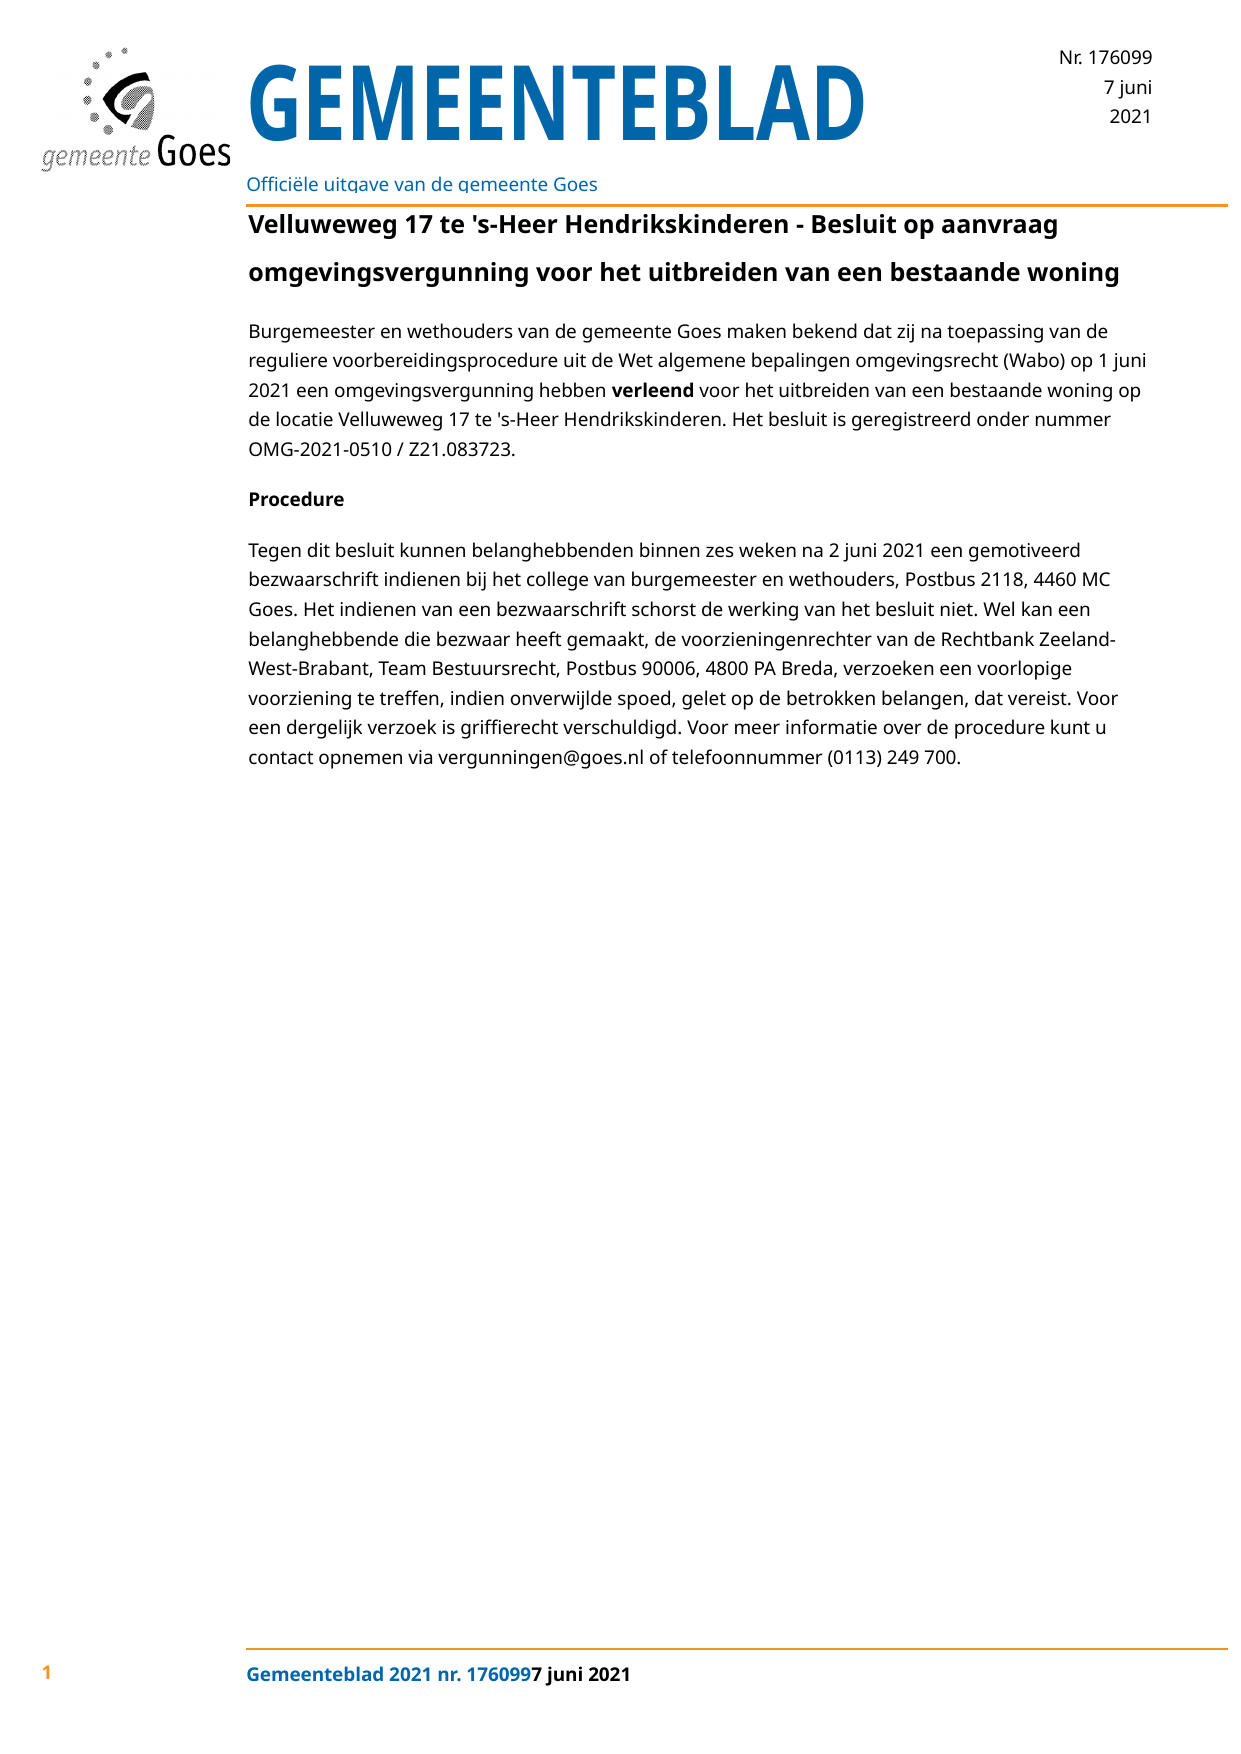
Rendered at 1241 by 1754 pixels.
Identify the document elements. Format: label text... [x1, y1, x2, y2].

text Velluweweg 17 te 's-Heer Hendrikskinderen - Besluit op aanvraag omgevingsvergunning voor het uitbreiden van een bestaande woning [248, 207, 1152, 288]
picture [41, 47, 231, 172]
text Tegen dit besluit kunnen belanghebbenden binnen zes weken na 2 juni 2021 een gemotiveerd bezwaarschrift indienen bij het college van burgemeester en wethouders, Postbus 2118, 4460 MC Goes. Het indienen van een bezwaarschrift schorst de werking van het besluit niet. Wel kan een belanghebbende die bezwaar heeft gemaakt, de voorzieningenrechter van de Rechtbank Zeeland-West-Brabant, Team Bestuursrecht, Postbus 90006, 4800 PA Breda, verzoeken een voorlopige voorziening te treffen, indien onverwijlde spoed, gelet op de betrokken belangen, dat vereist. Voor een dergelijk verzoek is griffierecht verschuldigd. Voor meer informatie over de procedure kunt u contact opnemen via vergunningen@goes.nl of telefoonnummer (0113) 249 700. [248, 537, 1152, 770]
text Burgemeester en wethouders van de gemeente Goes maken bekend dat zij na toepassing van de reguliere voorbereidingsprocedure uit de Wet algemene bepalingen omgevingsrecht (Wabo) op 1 juni 2021 een omgevingsvergunning hebben verleend voor het uitbreiden van een bestaande woning op de locatie Velluweweg 17 te 's-Heer Hendrikskinderen. Het besluit is geregistreerd onder nummer OMG-2021-0510 / Z21.083723. [248, 318, 1152, 462]
text Procedure [248, 487, 1152, 512]
